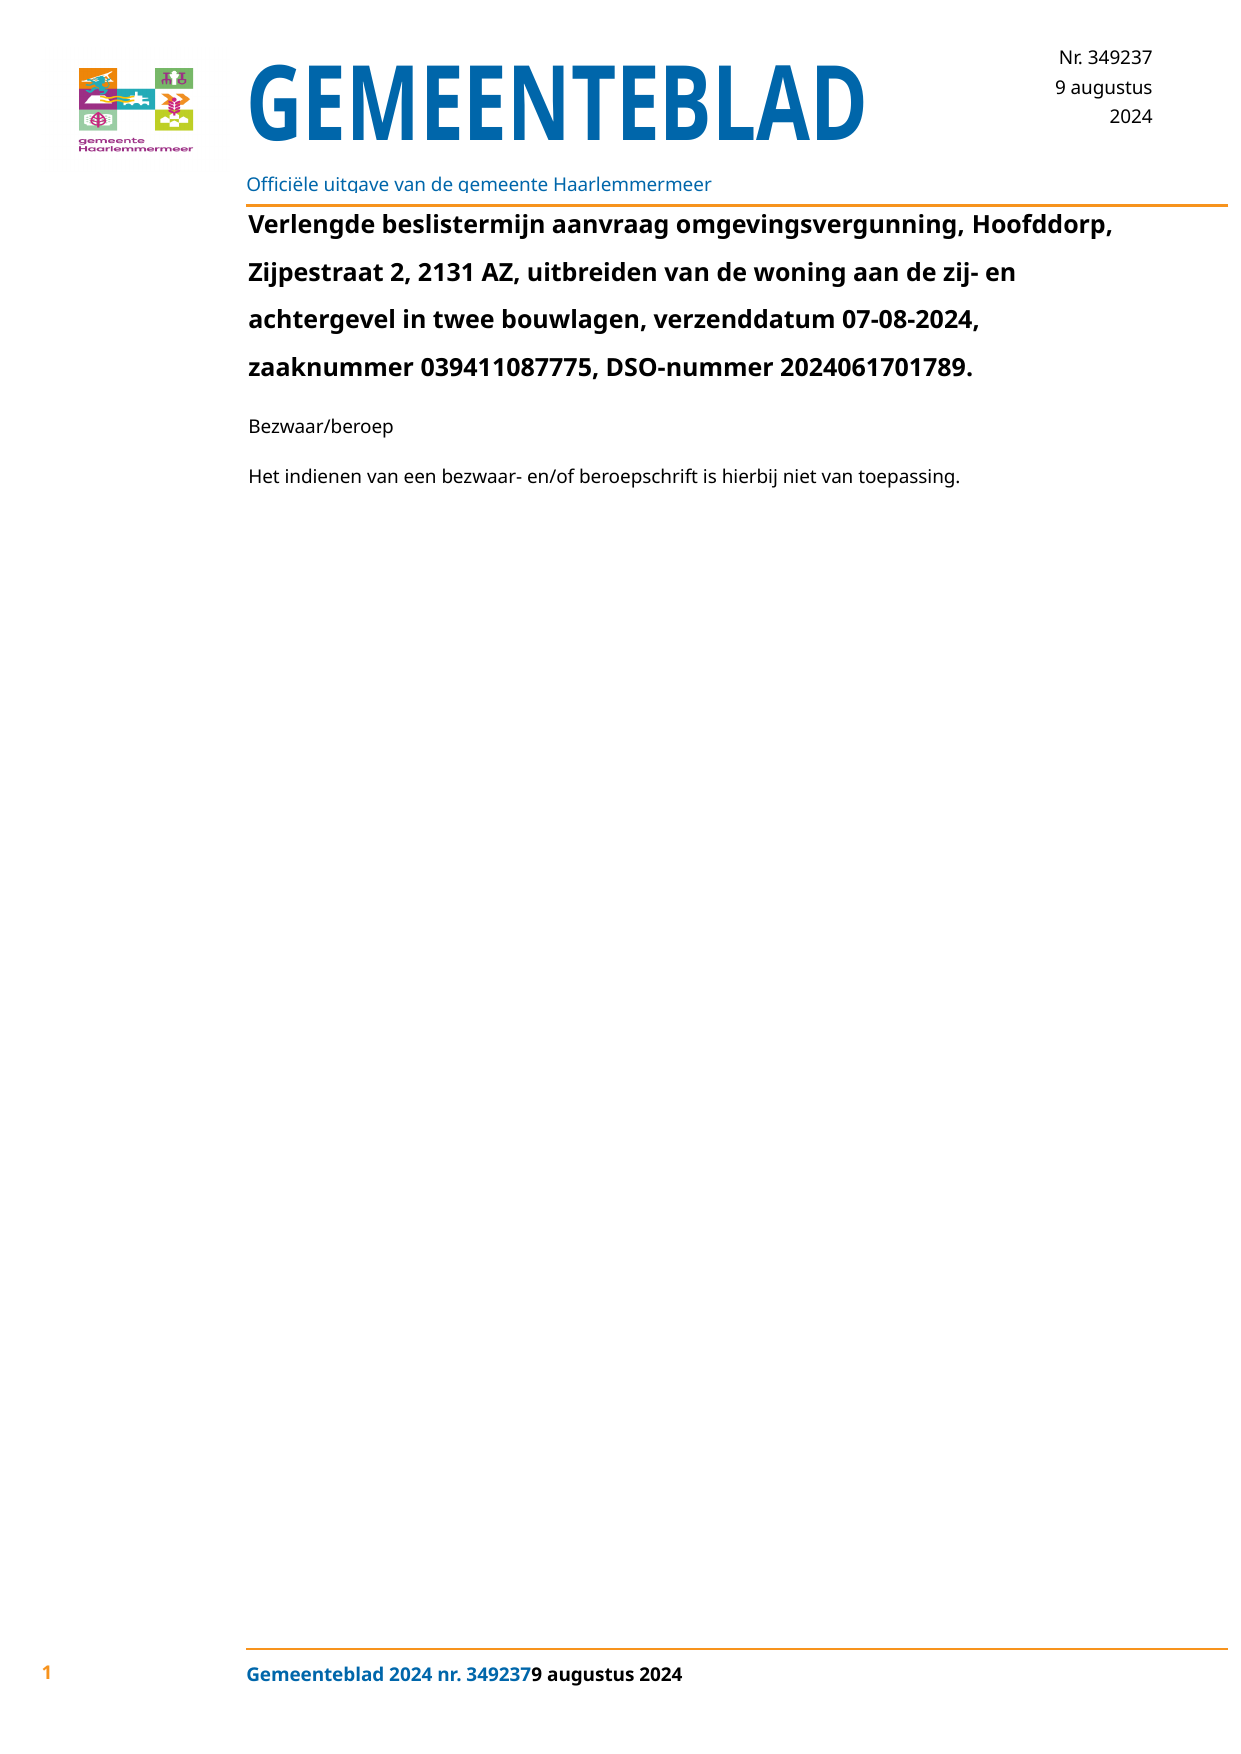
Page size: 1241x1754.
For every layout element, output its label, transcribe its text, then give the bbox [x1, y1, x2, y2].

picture [41, 47, 231, 172]
text Verlengde beslistermijn aanvraag omgevingsvergunning, Hoofddorp, Zijpestraat 2, 2131 AZ, uitbreiden van de woning aan de zij- en achtergevel in twee bouwlagen, verzenddatum 07-08-2024, zaaknummer 039411087775, DSO-nummer 2024061701789. [248, 207, 1152, 384]
text Bezwaar/beroep [248, 413, 1152, 439]
text Het indienen van een bezwaar- en/of beroepschrift is hierbij niet van toepassing. [248, 463, 1152, 489]
